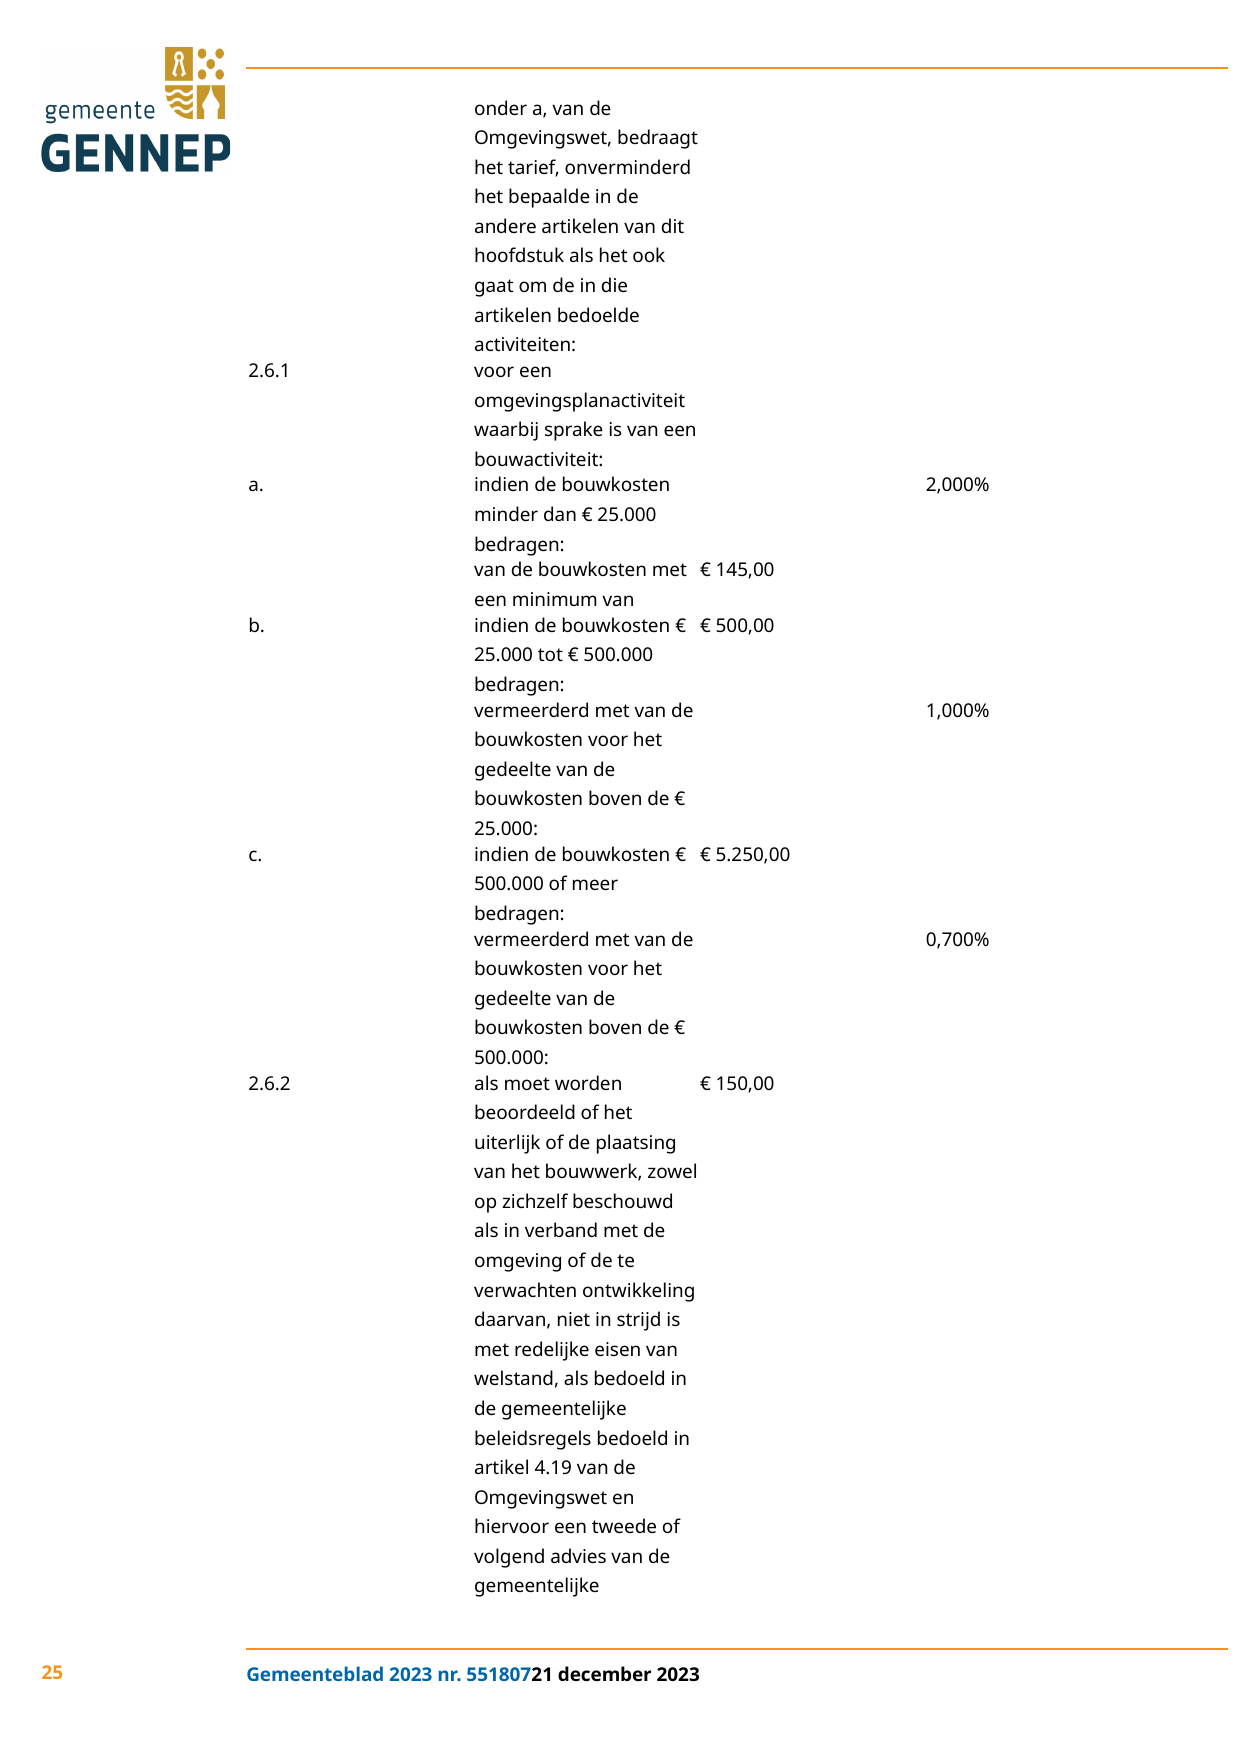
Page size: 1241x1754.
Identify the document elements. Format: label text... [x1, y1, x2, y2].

table_cell a. [248, 472, 474, 557]
table_cell € 5.250,00 [700, 841, 926, 926]
table_cell voor een omgevingsplanactiviteit waarbij sprake is van een bouwactiviteit: [474, 357, 700, 472]
table_cell indien de bouwkosten minder dan € 25.000 bedragen: [474, 472, 700, 557]
table_cell € 500,00 [700, 612, 926, 697]
table_cell indien de bouwkosten € 25.000 tot € 500.000 bedragen: [474, 612, 700, 697]
table_cell [248, 557, 474, 612]
table_cell b. [248, 612, 474, 697]
table_cell 1,000% [926, 697, 1152, 841]
table_cell indien de bouwkosten € 500.000 of meer bedragen: [474, 841, 700, 926]
table_cell [926, 1070, 1152, 1598]
table_cell 2,000% [926, 472, 1152, 557]
table_cell [926, 612, 1152, 697]
table_cell onder a, van de Omgevingswet, bedraagt het tarief, onverminderd het bepaalde in de andere artikelen van dit hoofdstuk als het ook gaat om de in die artikelen bedoelde activiteiten: [474, 95, 700, 357]
table_cell [700, 357, 926, 472]
table_cell [248, 95, 474, 357]
table_cell [926, 95, 1152, 357]
table_cell [700, 95, 926, 357]
table_cell vermeerderd met van de bouwkosten voor het gedeelte van de bouwkosten boven de € 25.000: [474, 697, 700, 841]
table_cell 2.6.2 [248, 1070, 474, 1598]
table_cell [248, 697, 474, 841]
table_cell € 150,00 [700, 1070, 926, 1598]
table_cell [700, 926, 926, 1070]
table_cell [700, 472, 926, 557]
table_cell [926, 841, 1152, 926]
table_cell € 145,00 [700, 557, 926, 612]
table_cell 2.6.1 [248, 357, 474, 472]
table_cell van de bouwkosten met een minimum van [474, 557, 700, 612]
table_cell [926, 357, 1152, 472]
table_cell [248, 926, 474, 1070]
picture [41, 47, 231, 172]
table_cell vermeerderd met van de bouwkosten voor het gedeelte van de bouwkosten boven de € 500.000: [474, 926, 700, 1070]
table_cell 0,700% [926, 926, 1152, 1070]
table_cell [926, 557, 1152, 612]
table_cell als moet worden beoordeeld of het uiterlijk of de plaatsing van het bouwwerk, zowel op zichzelf beschouwd als in verband met de omgeving of de te verwachten ontwikkeling daarvan, niet in strijd is met redelijke eisen van welstand, als bedoeld in de gemeentelijke beleidsregels bedoeld in artikel 4.19 van de Omgevingswet en hiervoor een tweede of volgend advies van de gemeentelijke [474, 1070, 700, 1598]
table_cell [700, 697, 926, 841]
table_cell c. [248, 841, 474, 926]
